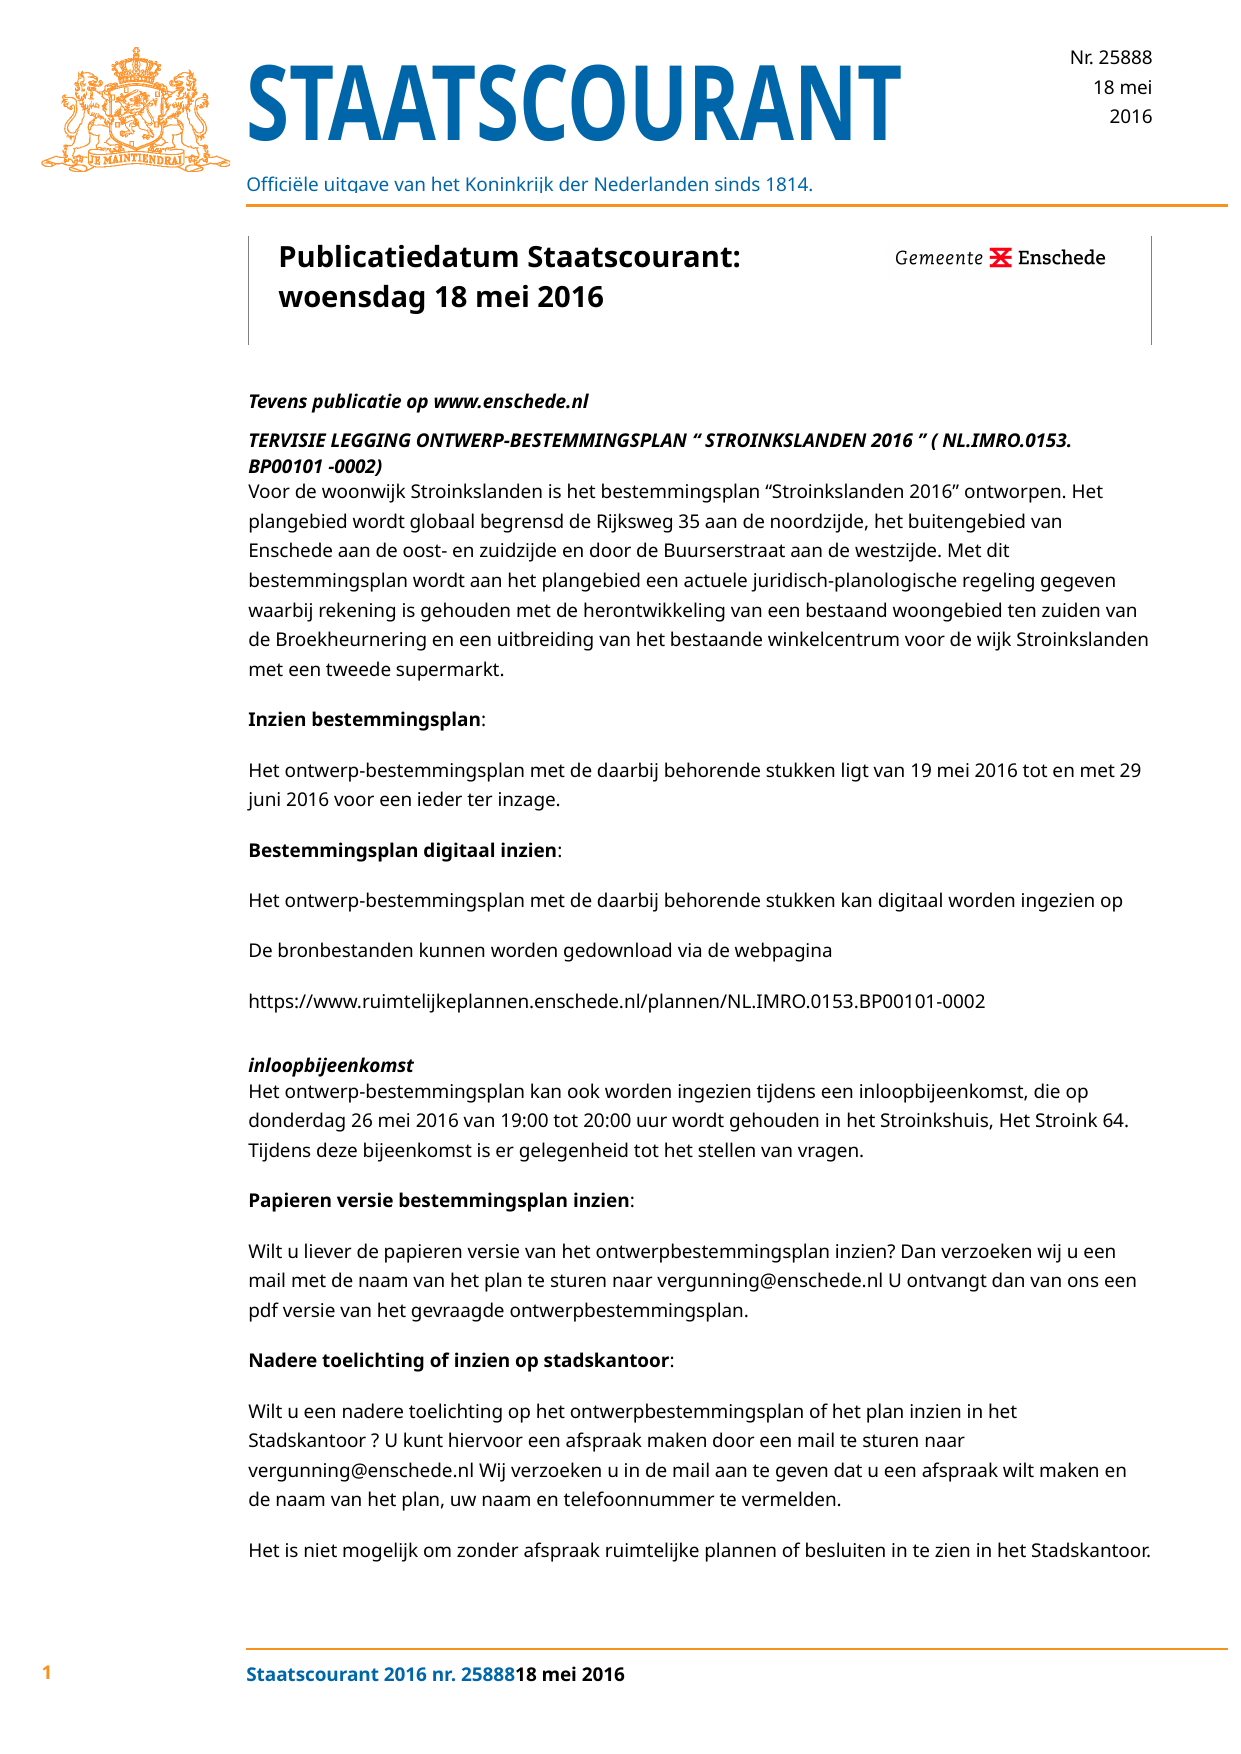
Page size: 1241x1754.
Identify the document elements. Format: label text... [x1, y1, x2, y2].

table_header [850, 236, 1151, 345]
text Het is niet mogelijk om zonder afspraak ruimtelijke plannen of besluiten in te zien in het Stadskantoor. [248, 1537, 1152, 1563]
text inloopbijeenkomst [248, 1052, 1152, 1078]
text Bestemmingsplan digitaal inzien: [248, 837, 1152, 863]
text Het ontwerp-bestemmingsplan kan ook worden ingezien tijdens een inloopbijeenkomst, die op donderdag 26 mei 2016 van 19:00 tot 20:00 uur wordt gehouden in het Stroinkshuis, Het Stroink 64. Tijdens deze bijeenkomst is er gelegenheid tot het stellen van vragen. [248, 1078, 1152, 1163]
text https://www.ruimtelijkeplannen.enschede.nl/plannen/NL.IMRO.0153.BP00101-0002 [248, 988, 1152, 1014]
text Het ontwerp-bestemmingsplan met de daarbij behorende stukken kan digitaal worden ingezien op [248, 887, 1152, 913]
picture [41, 47, 231, 172]
text Inzien bestemmingsplan: [248, 706, 1152, 732]
text Papieren versie bestemmingsplan inzien: [248, 1187, 1152, 1213]
text Tevens publicatie op www.enschede.nl [248, 388, 1152, 413]
picture [882, 236, 1119, 279]
text TERVISIE LEGGING ONTWERP-BESTEMMINGSPLAN “ STROINKSLANDEN 2016 ” ( NL.IMRO.0153. BP00101 -0002) [248, 427, 1152, 478]
text Wilt u een nadere toelichting op het ontwerpbestemmingsplan of het plan inzien in het Stadskantoor ? U kunt hiervoor een afspraak maken door een mail te sturen naar vergunning@enschede.nl Wij verzoeken u in de mail aan te geven dat u een afspraak wilt maken en de naam van het plan, uw naam en telefoonnummer te vermelden. [248, 1398, 1152, 1512]
text Nadere toelichting of inzien op stadskantoor: [248, 1347, 1152, 1373]
text Wilt u liever de papieren versie van het ontwerpbestemmingsplan inzien? Dan verzoeken wij u een mail met de naam van het plan te sturen naar vergunning@enschede.nl U ontvangt dan van ons een pdf versie van het gevraagde ontwerpbestemmingsplan. [248, 1238, 1152, 1323]
text De bronbestanden kunnen worden gedownload via de webpagina [248, 938, 1152, 963]
text Het ontwerp-bestemmingsplan met de daarbij behorende stukken ligt van 19 mei 2016 tot en met 29 juni 2016 voor een ieder ter inzage. [248, 757, 1152, 812]
text Voor de woonwijk Stroinkslanden is het bestemmingsplan “Stroinkslanden 2016” ontworpen. Het plangebied wordt globaal begrensd de Rijksweg 35 aan de noordzijde, het buitengebied van Enschede aan de oost- en zuidzijde en door de Buurserstraat aan de westzijde. Met dit bestemmingsplan wordt aan het plangebied een actuele juridisch-planologische regeling gegeven waarbij rekening is gehouden met de herontwikkeling van een bestaand woongebied ten zuiden van de Broekheurnering en een uitbreiding van het bestaande winkelcentrum voor de wijk Stroinkslanden met een tweede supermarkt. [248, 478, 1152, 682]
table_header Publicatiedatum Staatscourant: woensdag 18 mei 2016 [249, 236, 850, 345]
